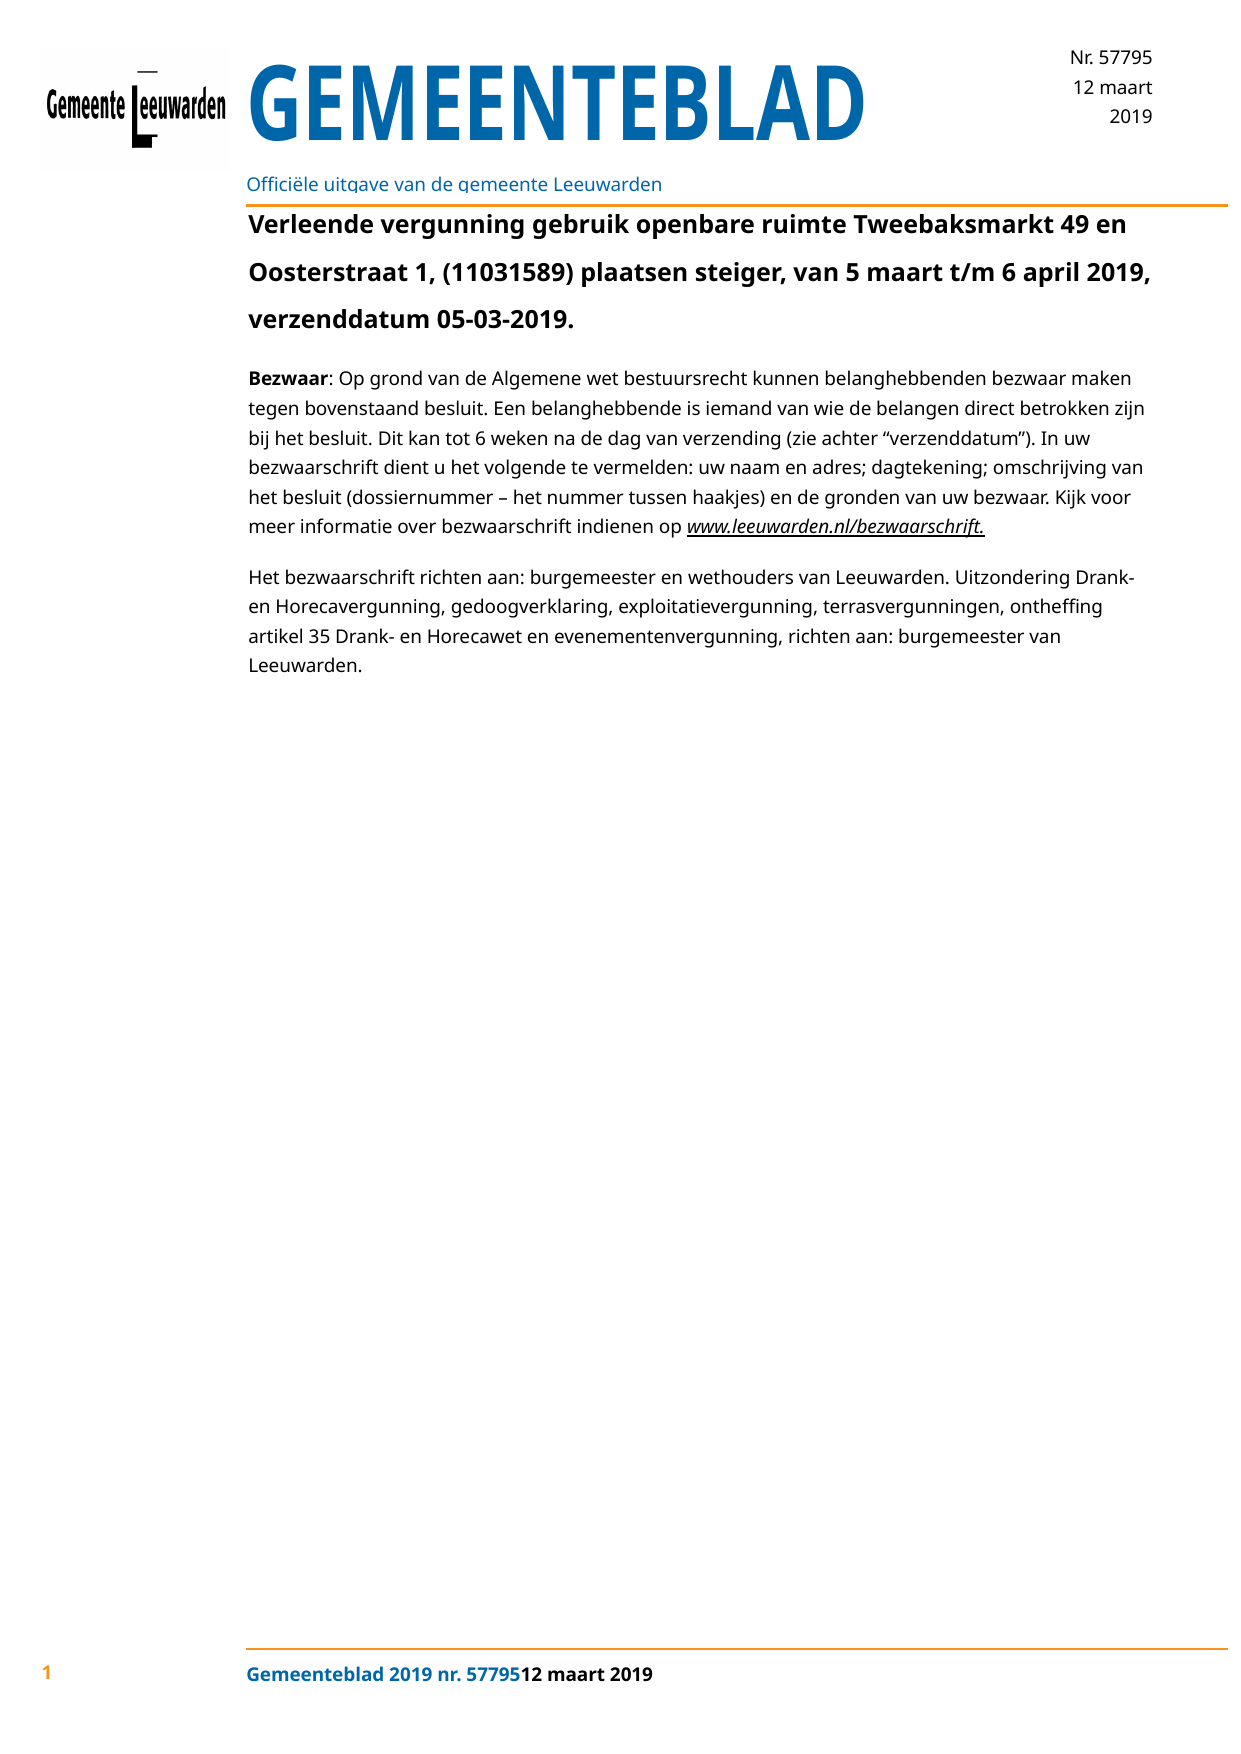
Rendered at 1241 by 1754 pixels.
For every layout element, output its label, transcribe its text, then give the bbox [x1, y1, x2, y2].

text Verleende vergunning gebruik openbare ruimte Tweebaksmarkt 49 en Oosterstraat 1, (11031589) plaatsen steiger, van 5 maart t/m 6 april 2019, verzenddatum 05-03-2019. [248, 207, 1152, 336]
picture [41, 47, 231, 172]
text Het bezwaarschrift richten aan: burgemeester en wethouders van Leeuwarden. Uitzondering Drank- en Horecavergunning, gedoogverklaring, exploitatievergunning, terrasvergunningen, ontheffing artikel 35 Drank- en Horecawet en evenementenvergunning, richten aan: burgemeester van Leeuwarden. [248, 564, 1152, 678]
text Bezwaar: Op grond van de Algemene wet bestuursrecht kunnen belanghebbenden bezwaar maken tegen bovenstaand besluit. Een belanghebbende is iemand van wie de belangen direct betrokken zijn bij het besluit. Dit kan tot 6 weken na de dag van verzending (zie achter “verzenddatum”). In uw bezwaarschrift dient u het volgende te vermelden: uw naam en adres; dagtekening; omschrijving van het besluit (dossiernummer – het nummer tussen haakjes) en de gronden van uw bezwaar. Kijk voor meer informatie over bezwaarschrift indienen op www.leeuwarden.nl/bezwaarschrift. [248, 366, 1152, 539]
